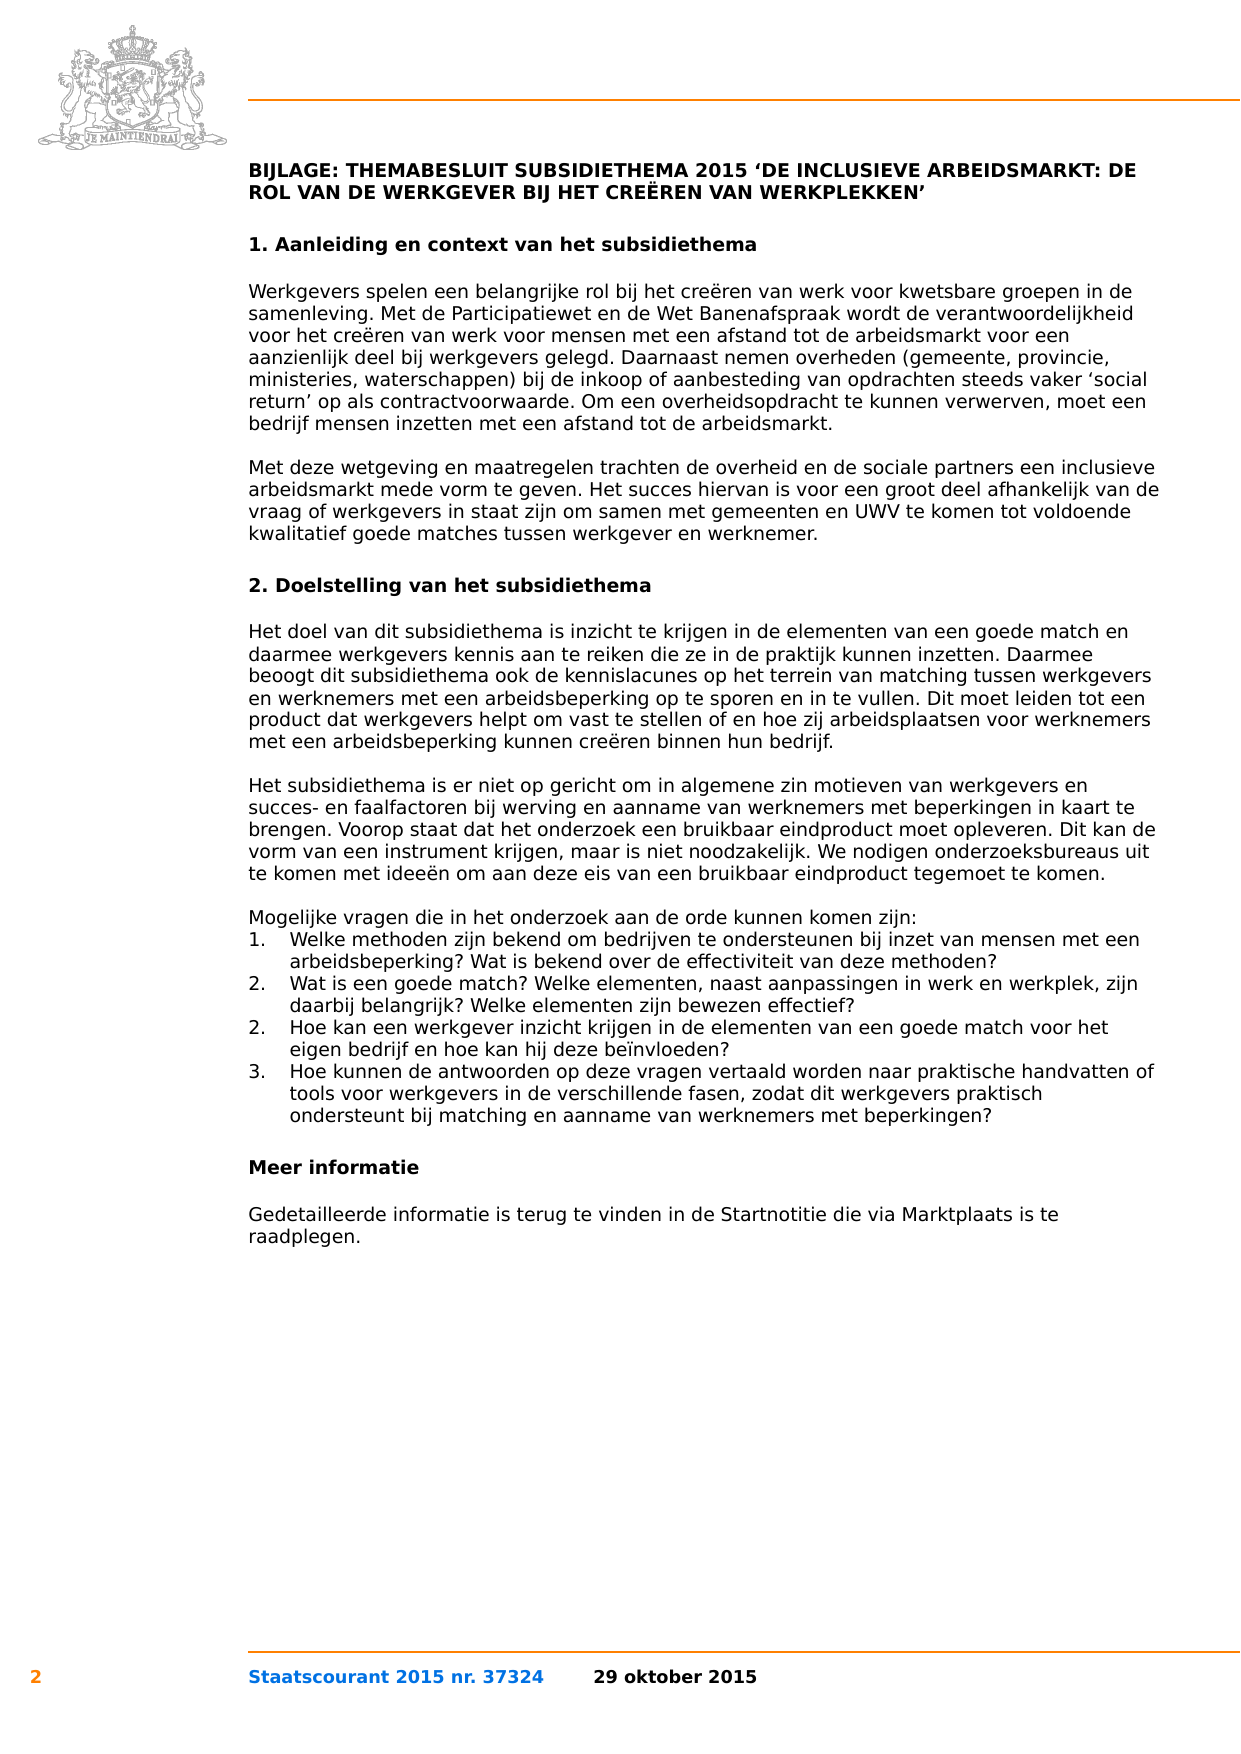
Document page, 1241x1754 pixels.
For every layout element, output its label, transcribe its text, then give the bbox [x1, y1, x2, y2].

text Het subsidiethema is er niet op gericht om in algemene zin motieven van werkgevers en succes- en faalfactoren bij werving en aanname van werknemers met beperkingen in kaart te brengen. Voorop staat dat het onderzoek een bruikbaar eindproduct moet opleveren. Dit kan de vorm van een instrument krijgen, maar is niet noodzakelijk. We nodigen onderzoeksbureaus uit te komen met ideeën om aan deze eis van een bruikbaar eindproduct tegemoet te komen. [248, 775, 1163, 885]
text 3. Hoe kunnen de antwoorden op deze vragen vertaald worden naar praktische handvatten of tools voor werkgevers in de verschillende fasen, zodat dit werkgevers praktisch ondersteunt bij matching en aanname van werknemers met beperkingen? [248, 1061, 1163, 1127]
text Met deze wetgeving en maatregelen trachten de overheid en de sociale partners een inclusieve arbeidsmarkt mede vorm te geven. Het succes hiervan is voor een groot deel afhankelijk van de vraag of werkgevers in staat zijn om samen met gemeenten en UWV te komen tot voldoende kwalitatief goede matches tussen werkgever en werknemer. [248, 457, 1163, 544]
text Het doel van dit subsidiethema is inzicht te krijgen in de elementen van een goede match en daarmee werkgevers kennis aan te reiken die ze in de praktijk kunnen inzetten. Daarmee beoogt dit subsidiethema ook de kennislacunes op het terrein van matching tussen werkgevers en werknemers met een arbeidsbeperking op te sporen en in te vullen. Dit moet leiden tot een product dat werkgevers helpt om vast te stellen of en hoe zij arbeidsplaatsen voor werknemers met een arbeidsbeperking kunnen creëren binnen hun bedrijf. [248, 621, 1163, 753]
text 1. Welke methoden zijn bekend om bedrijven te ondersteunen bij inzet van mensen met een arbeidsbeperking? Wat is bekend over de effectiviteit van deze methoden? [248, 929, 1163, 973]
subtitle 2. Doelstelling van het subsidiethema [248, 574, 1163, 596]
text Mogelijke vragen die in het onderzoek aan de orde kunnen komen zijn: [248, 907, 1163, 929]
picture [38, 25, 227, 150]
text 2. Wat is een goede match? Welke elementen, naast aanpassingen in werk en werkplek, zijn daarbij belangrijk? Welke elementen zijn bewezen effectief? [248, 973, 1163, 1017]
text Werkgevers spelen een belangrijke rol bij het creëren van werk voor kwetsbare groepen in de samenleving. Met de Participatiewet en de Wet Banenafspraak wordt de verantwoordelijkheid voor het creëren van werk voor mensen met een afstand tot de arbeidsmarkt voor een aanzienlijk deel bij werkgevers gelegd. Daarnaast nemen overheden (gemeente, provincie, ministeries, waterschappen) bij de inkoop of aanbesteding van opdrachten steeds vaker ‘social return’ op als contractvoorwaarde. Om een overheidsopdracht te kunnen verwerven, moet een bedrijf mensen inzetten met een afstand tot de arbeidsmarkt. [248, 281, 1163, 435]
subtitle BIJLAGE: THEMABESLUIT SUBSIDIETHEMA 2015 ‘DE INCLUSIEVE ARBEIDSMARKT: DE ROL VAN DE WERKGEVER BIJ HET CREËREN VAN WERKPLEKKEN’ [248, 160, 1163, 204]
text Gedetailleerde informatie is terug te vinden in de Startnotitie die via Marktplaats is te raadplegen. [248, 1204, 1163, 1248]
text 2. Hoe kan een werkgever inzicht krijgen in de elementen van een goede match voor het eigen bedrijf en hoe kan hij deze beïnvloeden? [248, 1017, 1163, 1061]
subtitle Meer informatie [248, 1157, 1163, 1179]
subtitle 1. Aanleiding en context van het subsidiethema [248, 234, 1163, 256]
